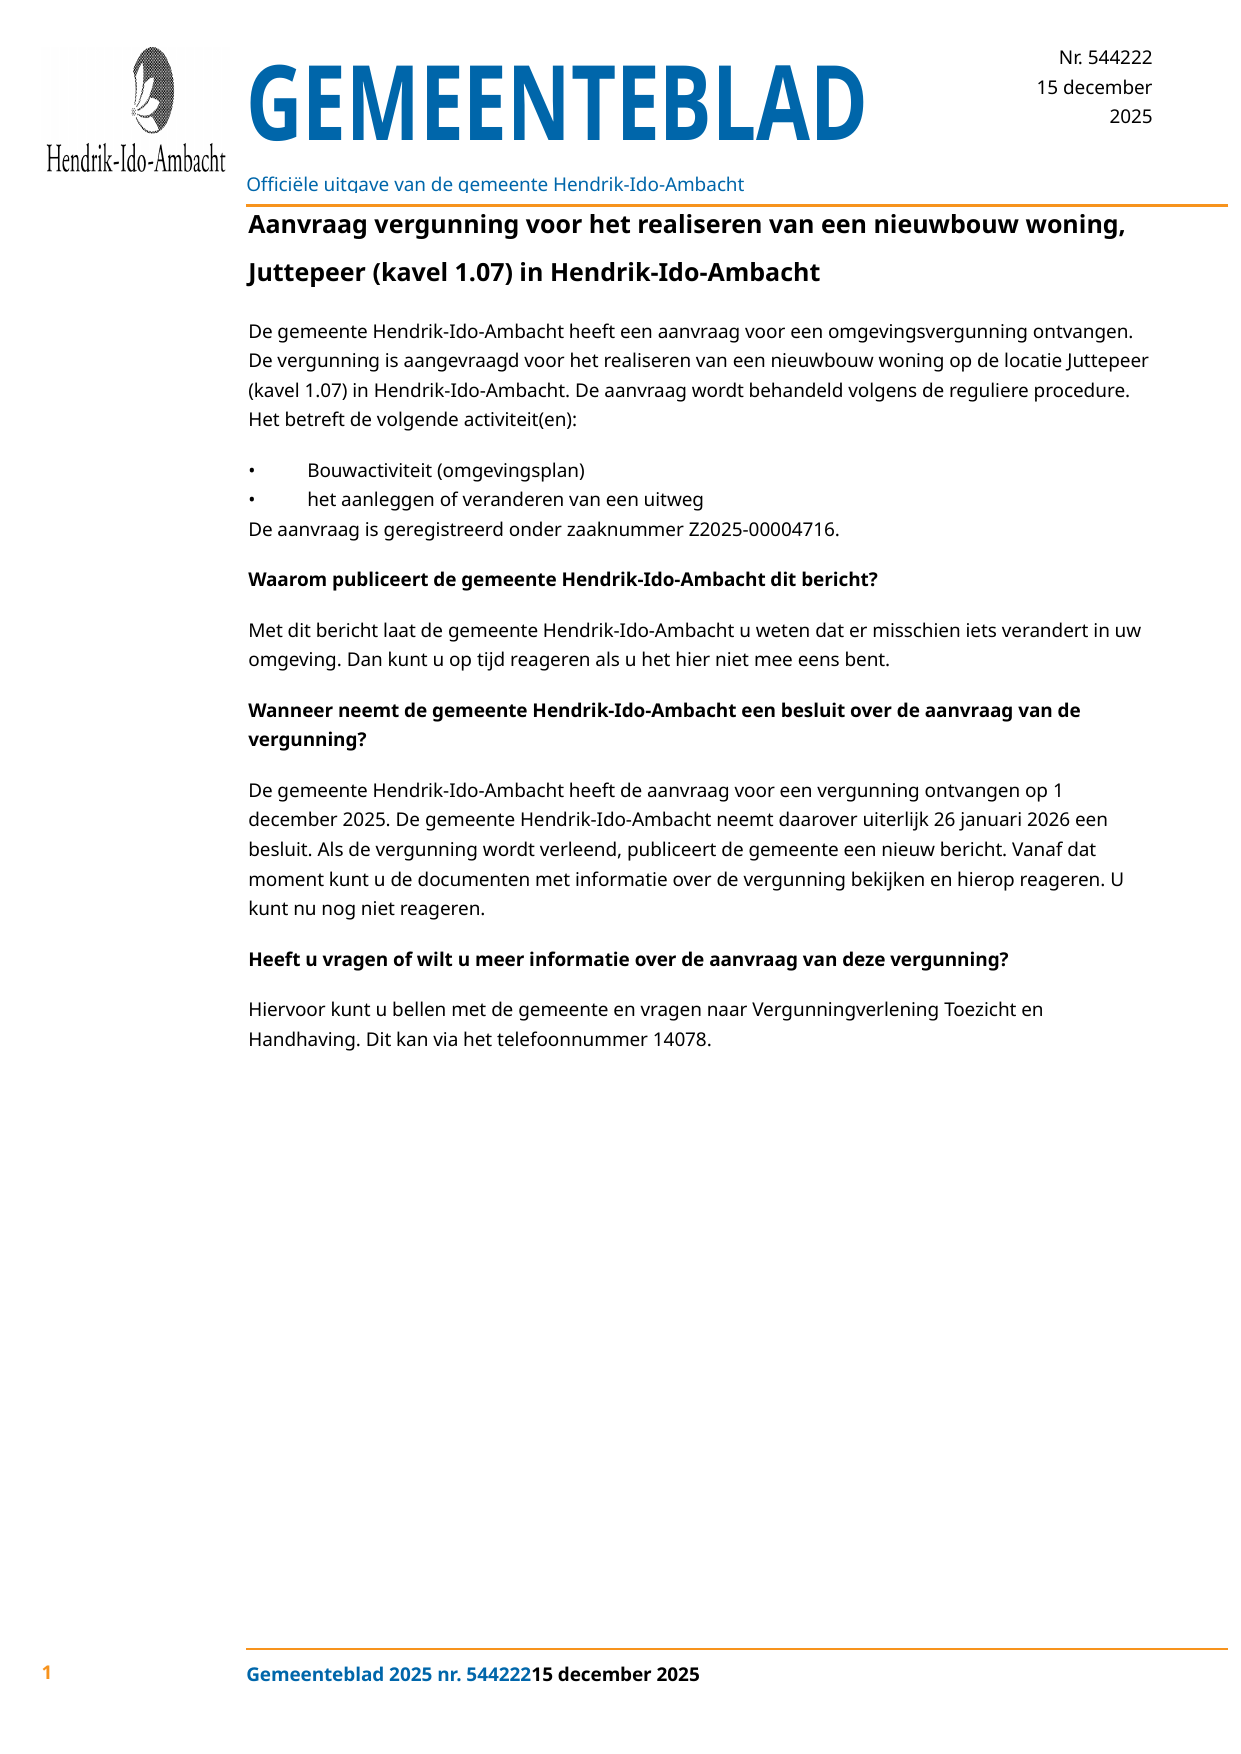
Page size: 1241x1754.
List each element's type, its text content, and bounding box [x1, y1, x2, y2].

list het aanleggen of veranderen van een uitweg [248, 487, 1152, 512]
text Hiervoor kunt u bellen met de gemeente en vragen naar Vergunningverlening Toezicht en Handhaving. Dit kan via het telefoonnummer 14078. [248, 996, 1152, 1052]
text Waarom publiceert de gemeente Hendrik-Ido-Ambacht dit bericht? [248, 567, 1152, 592]
text Heeft u vragen of wilt u meer informatie over de aanvraag van deze vergunning? [248, 946, 1152, 972]
text Met dit bericht laat de gemeente Hendrik-Ido-Ambacht u weten dat er misschien iets verandert in uw omgeving. Dan kunt u op tijd reageren als u het hier niet mee eens bent. [248, 617, 1152, 672]
text De gemeente Hendrik-Ido-Ambacht heeft de aanvraag voor een vergunning ontvangen op 1 december 2025. De gemeente Hendrik-Ido-Ambacht neemt daarover uiterlijk 26 januari 2026 een besluit. Als de vergunning wordt verleend, publiceert de gemeente een nieuw bericht. Vanaf dat moment kunt u de documenten met informatie over de vergunning bekijken en hierop reageren. U kunt nu nog niet reageren. [248, 777, 1152, 921]
text De gemeente Hendrik-Ido-Ambacht heeft een aanvraag voor een omgevingsvergunning ontvangen. De vergunning is aangevraagd voor het realiseren van een nieuwbouw woning op de locatie Juttepeer (kavel 1.07) in Hendrik-Ido-Ambacht. De aanvraag wordt behandeld volgens de reguliere procedure. Het betreft de volgende activiteit(en): [248, 318, 1152, 432]
picture [41, 47, 231, 172]
list Bouwactiviteit (omgevingsplan) [248, 457, 1152, 483]
text Aanvraag vergunning voor het realiseren van een nieuwbouw woning, Juttepeer (kavel 1.07) in Hendrik-Ido-Ambacht [248, 207, 1152, 288]
text Wanneer neemt de gemeente Hendrik-Ido-Ambacht een besluit over de aanvraag van de vergunning? [248, 697, 1152, 752]
text De aanvraag is geregistreerd onder zaaknummer Z2025-00004716. [248, 516, 1152, 542]
